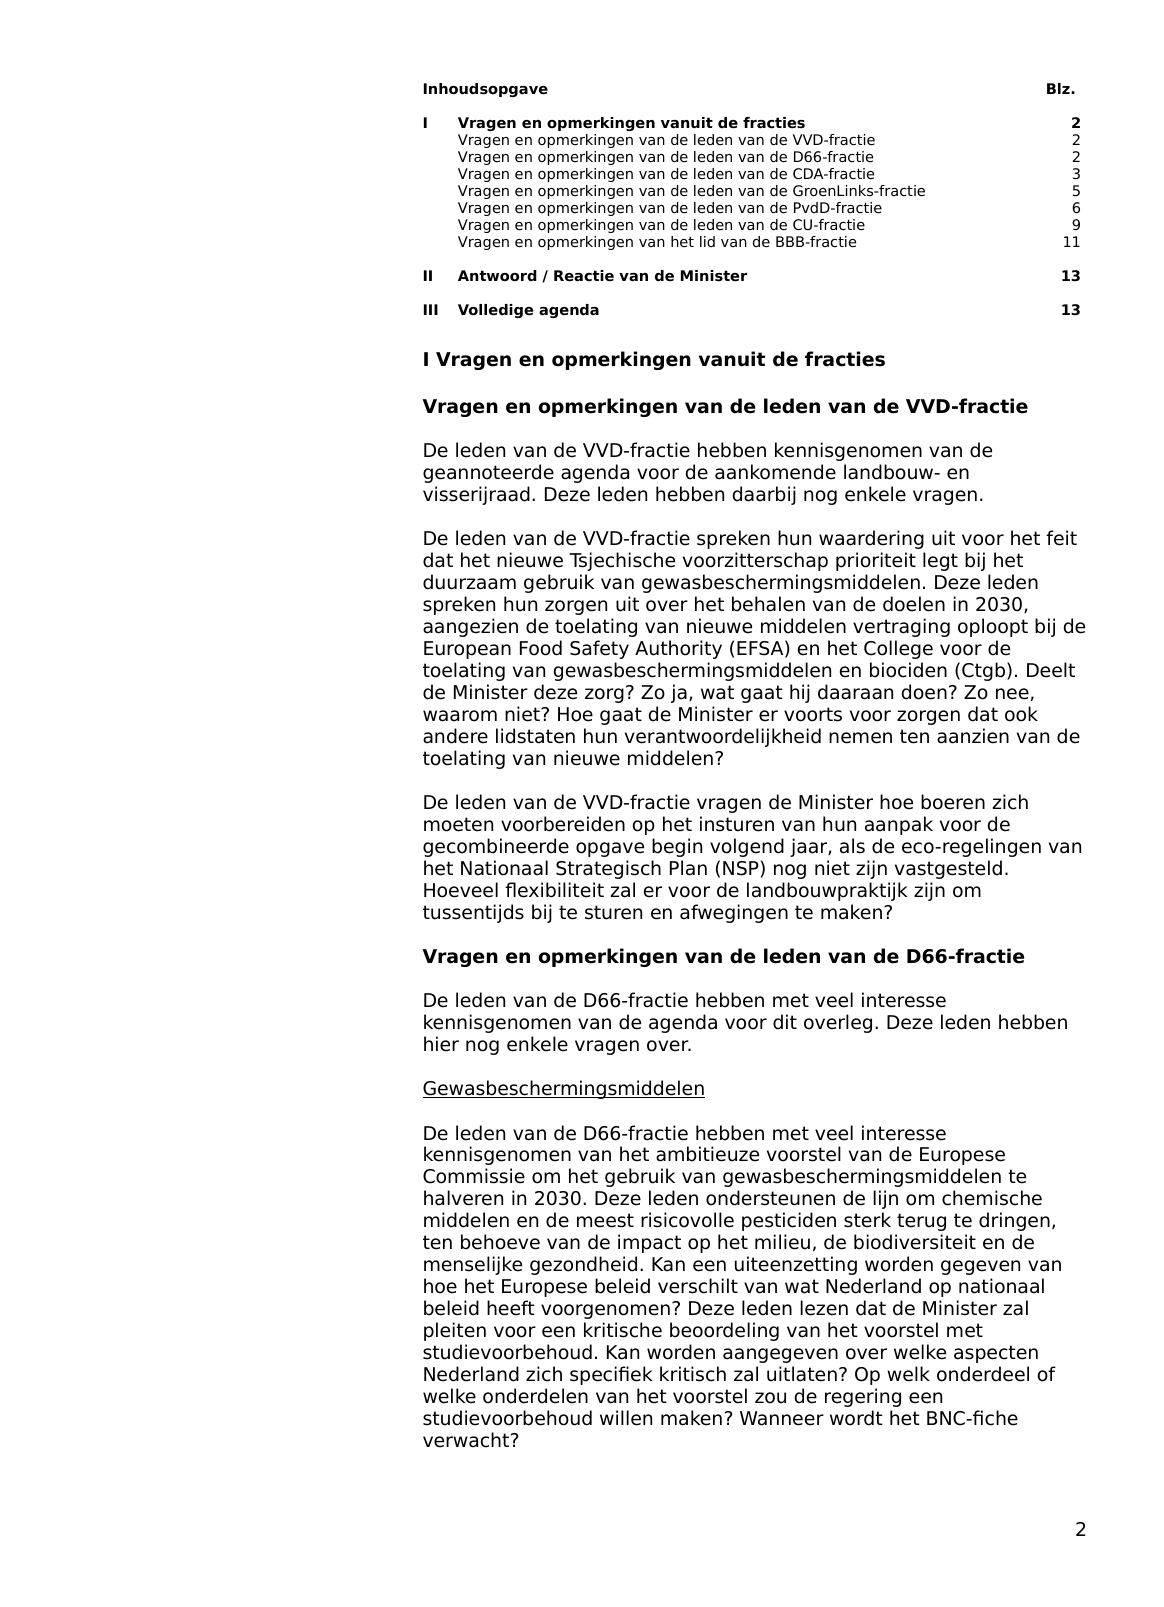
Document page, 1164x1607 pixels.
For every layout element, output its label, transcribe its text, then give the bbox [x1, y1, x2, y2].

text De leden van de VVD-fractie spreken hun waardering uit voor het feit dat het nieuwe Tsjechische voorzitterschap prioriteit legt bij het duurzaam gebruik van gewasbeschermingsmiddelen. Deze leden spreken hun zorgen uit over het behalen van de doelen in 2030, aangezien de toelating van nieuwe middelen vertraging oploopt bij de European Food Safety Authority (EFSA) en het College voor de toelating van gewasbeschermingsmiddelen en biociden (Ctgb). Deelt de Minister deze zorg? Zo ja, wat gaat hij daaraan doen? Zo nee, waarom niet? Hoe gaat de Minister er voorts voor zorgen dat ook andere lidstaten hun verantwoordelijkheid nemen ten aanzien van de toelating van nieuwe middelen? [422, 528, 1087, 770]
subtitle Gewasbeschermingsmiddelen [422, 1078, 1087, 1100]
table_cell [422, 251, 452, 268]
table_cell Vragen en opmerkingen van de leden van de D66-fractie [452, 149, 1028, 166]
table_cell [422, 285, 452, 302]
table_cell [1028, 98, 1087, 115]
table_cell 6 [1028, 200, 1087, 217]
table_cell [452, 98, 1028, 115]
table_header Blz. [1028, 81, 1087, 98]
text De leden van de D66-fractie hebben met veel interesse kennisgenomen van het ambitieuze voorstel van de Europese Commissie om het gebruik van gewasbeschermingsmiddelen te halveren in 2030. Deze leden ondersteunen de lijn om chemische middelen en de meest risicovolle pesticiden sterk terug te dringen, ten behoeve van de impact op het milieu, de biodiversiteit en de menselijke gezondheid. Kan een uiteenzetting worden gegeven van hoe het Europese beleid verschilt van wat Nederland op nationaal beleid heeft voorgenomen? Deze leden lezen dat de Minister zal pleiten voor een kritische beoordeling van het voorstel met studievoorbehoud. Kan worden aangegeven over welke aspecten Nederland zich specifiek kritisch zal uitlaten? Op welk onderdeel of welke onderdelen van het voorstel zou de regering een studievoorbehoud willen maken? Wanneer wordt het BNC-fiche verwacht? [422, 1122, 1087, 1452]
text De leden van de VVD-fractie hebben kennisgenomen van de geannoteerde agenda voor de aankomende landbouw- en visserijraad. Deze leden hebben daarbij nog enkele vragen. [422, 440, 1087, 506]
text De leden van de VVD-fractie vragen de Minister hoe boeren zich moeten voorbereiden op het insturen van hun aanpak voor de gecombineerde opgave begin volgend jaar, als de eco-regelingen van het Nationaal Strategisch Plan (NSP) nog niet zijn vastgesteld. Hoeveel flexibiliteit zal er voor de landbouwpraktijk zijn om tussentijds bij te sturen en afwegingen te maken? [422, 792, 1087, 924]
table_cell Vragen en opmerkingen van de leden van de VVD-fractie [452, 132, 1028, 149]
table_cell 13 [1028, 302, 1087, 319]
table_cell 2 [1028, 115, 1087, 132]
table_cell [1028, 285, 1087, 302]
table_cell [422, 217, 452, 234]
table_cell 5 [1028, 183, 1087, 200]
table_cell [452, 251, 1028, 268]
table_cell 2 [1028, 149, 1087, 166]
subtitle I Vragen en opmerkingen vanuit de fracties [422, 349, 1087, 371]
table_cell [422, 98, 452, 115]
table_cell Antwoord / Reactie van de Minister [452, 268, 1028, 285]
table_header Inhoudsopgave [422, 81, 1028, 98]
table_cell II [422, 268, 452, 285]
table_cell 13 [1028, 268, 1087, 285]
subtitle Vragen en opmerkingen van de leden van de D66-fractie [422, 946, 1087, 968]
table_cell Vragen en opmerkingen van het lid van de BBB-fractie [452, 234, 1028, 251]
table_cell 2 [1028, 132, 1087, 149]
table_cell Vragen en opmerkingen van de leden van de CU-fractie [452, 217, 1028, 234]
table_cell [1028, 251, 1087, 268]
table_cell [422, 166, 452, 183]
table_cell Vragen en opmerkingen van de leden van de PvdD-fractie [452, 200, 1028, 217]
table_cell 3 [1028, 166, 1087, 183]
table_cell Vragen en opmerkingen vanuit de fracties [452, 115, 1028, 132]
text De leden van de D66-fractie hebben met veel interesse kennisgenomen van de agenda voor dit overleg. Deze leden hebben hier nog enkele vragen over. [422, 990, 1087, 1056]
table_cell [422, 149, 452, 166]
table_cell 11 [1028, 234, 1087, 251]
table_cell I [422, 115, 452, 132]
table_cell [422, 183, 452, 200]
subtitle Vragen en opmerkingen van de leden van de VVD-fractie [422, 396, 1087, 418]
table_cell Vragen en opmerkingen van de leden van de GroenLinks-fractie [452, 183, 1028, 200]
table_cell [452, 285, 1028, 302]
table_cell [422, 234, 452, 251]
table_cell [422, 200, 452, 217]
table_cell Vragen en opmerkingen van de leden van de CDA-fractie [452, 166, 1028, 183]
table_cell 9 [1028, 217, 1087, 234]
table_cell III [422, 302, 452, 319]
table_cell [422, 132, 452, 149]
table_cell Volledige agenda [452, 302, 1028, 319]
